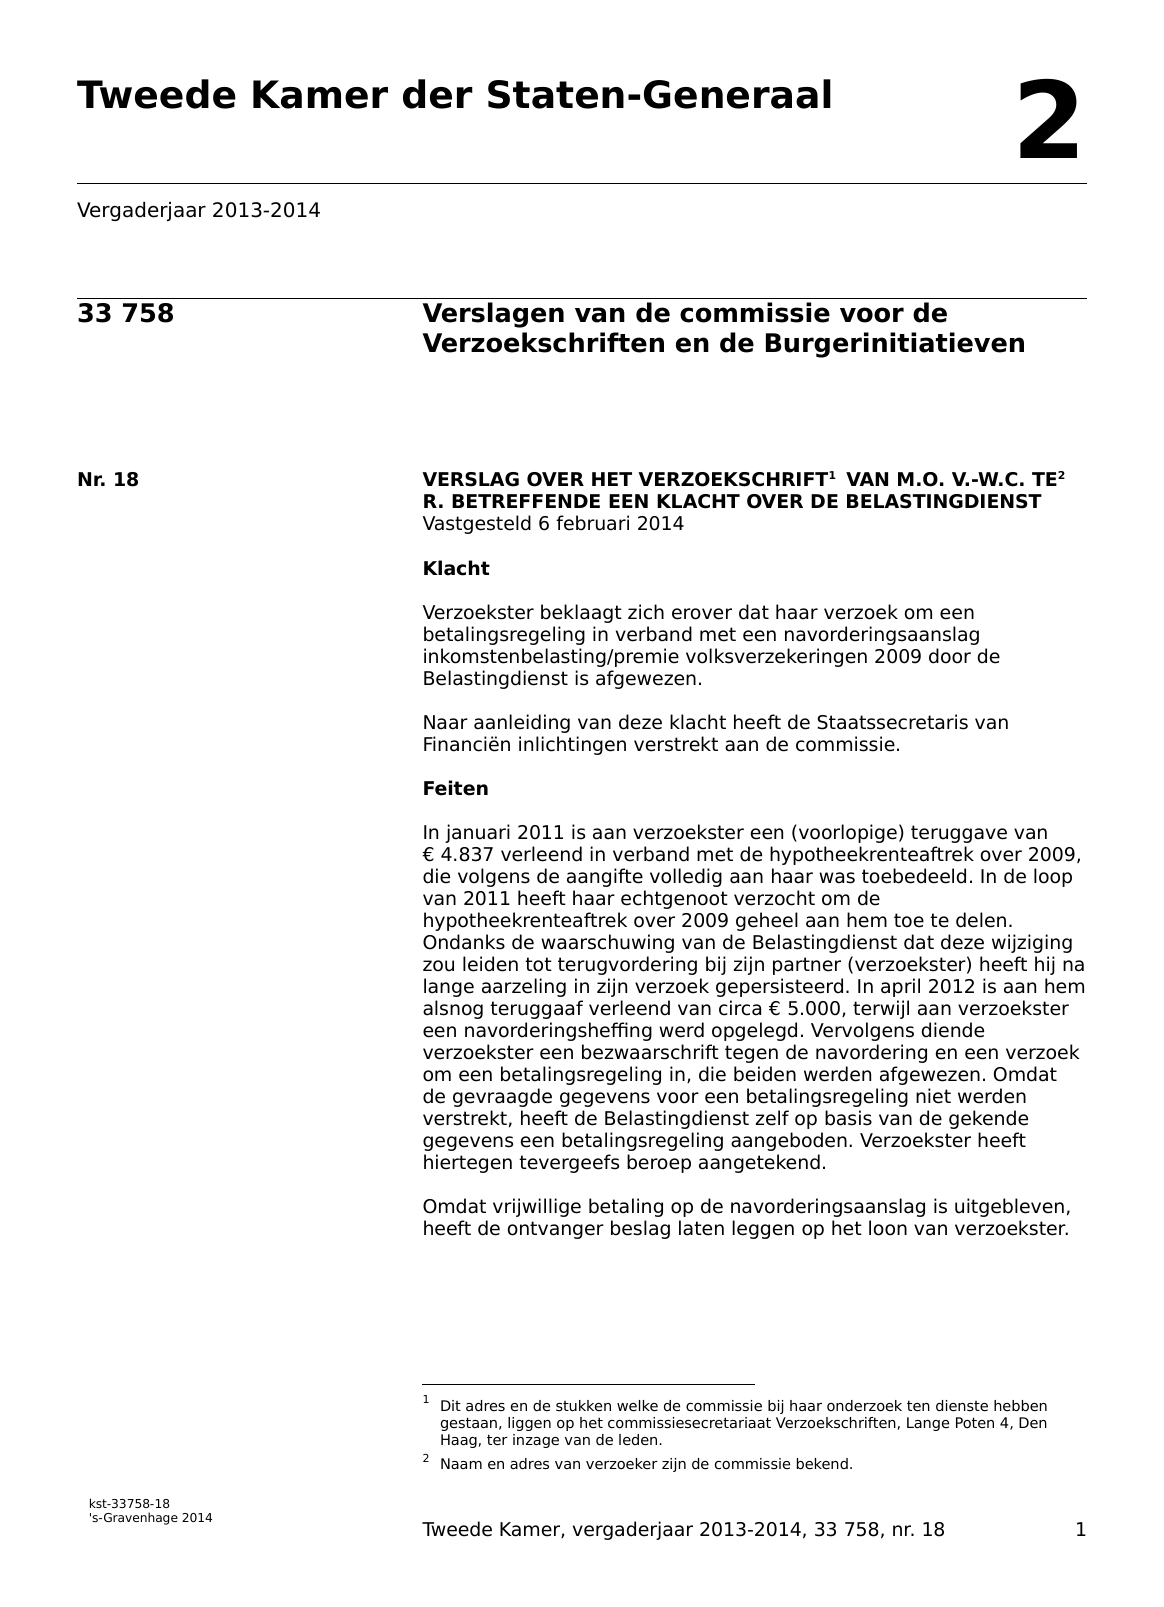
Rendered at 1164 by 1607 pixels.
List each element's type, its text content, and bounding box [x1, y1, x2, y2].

subtitle Feiten [422, 778, 1087, 800]
text In januari 2011 is aan verzoekster een (voorlopige) teruggave van € 4.837 verleend in verband met de hypotheekrenteaftrek over 2009, die volgens de aangifte volledig aan haar was toebedeeld. In de loop van 2011 heeft haar echtgenoot verzocht om de hypotheekrenteaftrek over 2009 geheel aan hem toe te delen. Ondanks de waarschuwing van de Belastingdienst dat deze wijziging zou leiden tot terugvordering bij zijn partner (verzoekster) heeft hij na lange aarzeling in zijn verzoek gepersisteerd. In april 2012 is aan hem alsnog teruggaaf verleend van circa € 5.000, terwijl aan verzoekster een navorderingsheffing werd opgelegd. Vervolgens diende verzoekster een bezwaarschrift tegen de navordering en een verzoek om een betalingsregeling in, die beiden werden afgewezen. Omdat de gevraagde gegevens voor een betalingsregeling niet werden verstrekt, heeft de Belastingdienst zelf op basis van de gekende gegevens een betalingsregeling aangeboden. Verzoekster heeft hiertegen tevergeefs beroep aangetekend. [422, 822, 1087, 1174]
text Naam en adres van verzoeker zijn de commissie bekend. [422, 1452, 1087, 1474]
subtitle Klacht [422, 557, 1087, 579]
text Omdat vrijwillige betaling op de navorderingsaanslag is uitgebleven, heeft de ontvanger beslag laten leggen op het loon van verzoekster. [422, 1196, 1087, 1240]
table_header Tweede Kamer der Staten-Generaal [77, 59, 886, 183]
text Naar aanleiding van deze klacht heeft de Staatssecretaris van Financiën inlichtingen verstrekt aan de commissie. [422, 712, 1087, 756]
text Verzoekster beklaagt zich erover dat haar verzoek om een betalingsregeling in verband met een navorderingsaanslag inkomstenbelasting/premie volksverzekeringen 2009 door de Belastingdienst is afgewezen. [422, 602, 1087, 689]
subtitle 33 758 Verslagen van de commissie voor de Verzoekschriften en de Burgerinitiatieven [77, 299, 1087, 358]
text Vastgesteld 6 februari 2014 [422, 513, 1087, 535]
text kst-33758-18 [88, 1497, 323, 1511]
subtitle Nr. 18 VERSLAG OVER HET VERZOEKSCHRIFT VAN M.O. V.-W.C. TE R. BETREFFENDE EEN KLACHT OVER DE BELASTINGDIENST [77, 469, 1087, 513]
table_header 2 [886, 59, 1087, 183]
table_cell Vergaderjaar 2013-2014 [77, 184, 1087, 298]
text Dit adres en de stukken welke de commissie bij haar onderzoek ten dienste hebben gestaan, liggen op het commissiesecretariaat Verzoekschriften, Lange Poten 4, Den Haag, ter inzage van de leden. [422, 1393, 1087, 1449]
text 's-Gravenhage 2014 [88, 1511, 323, 1525]
